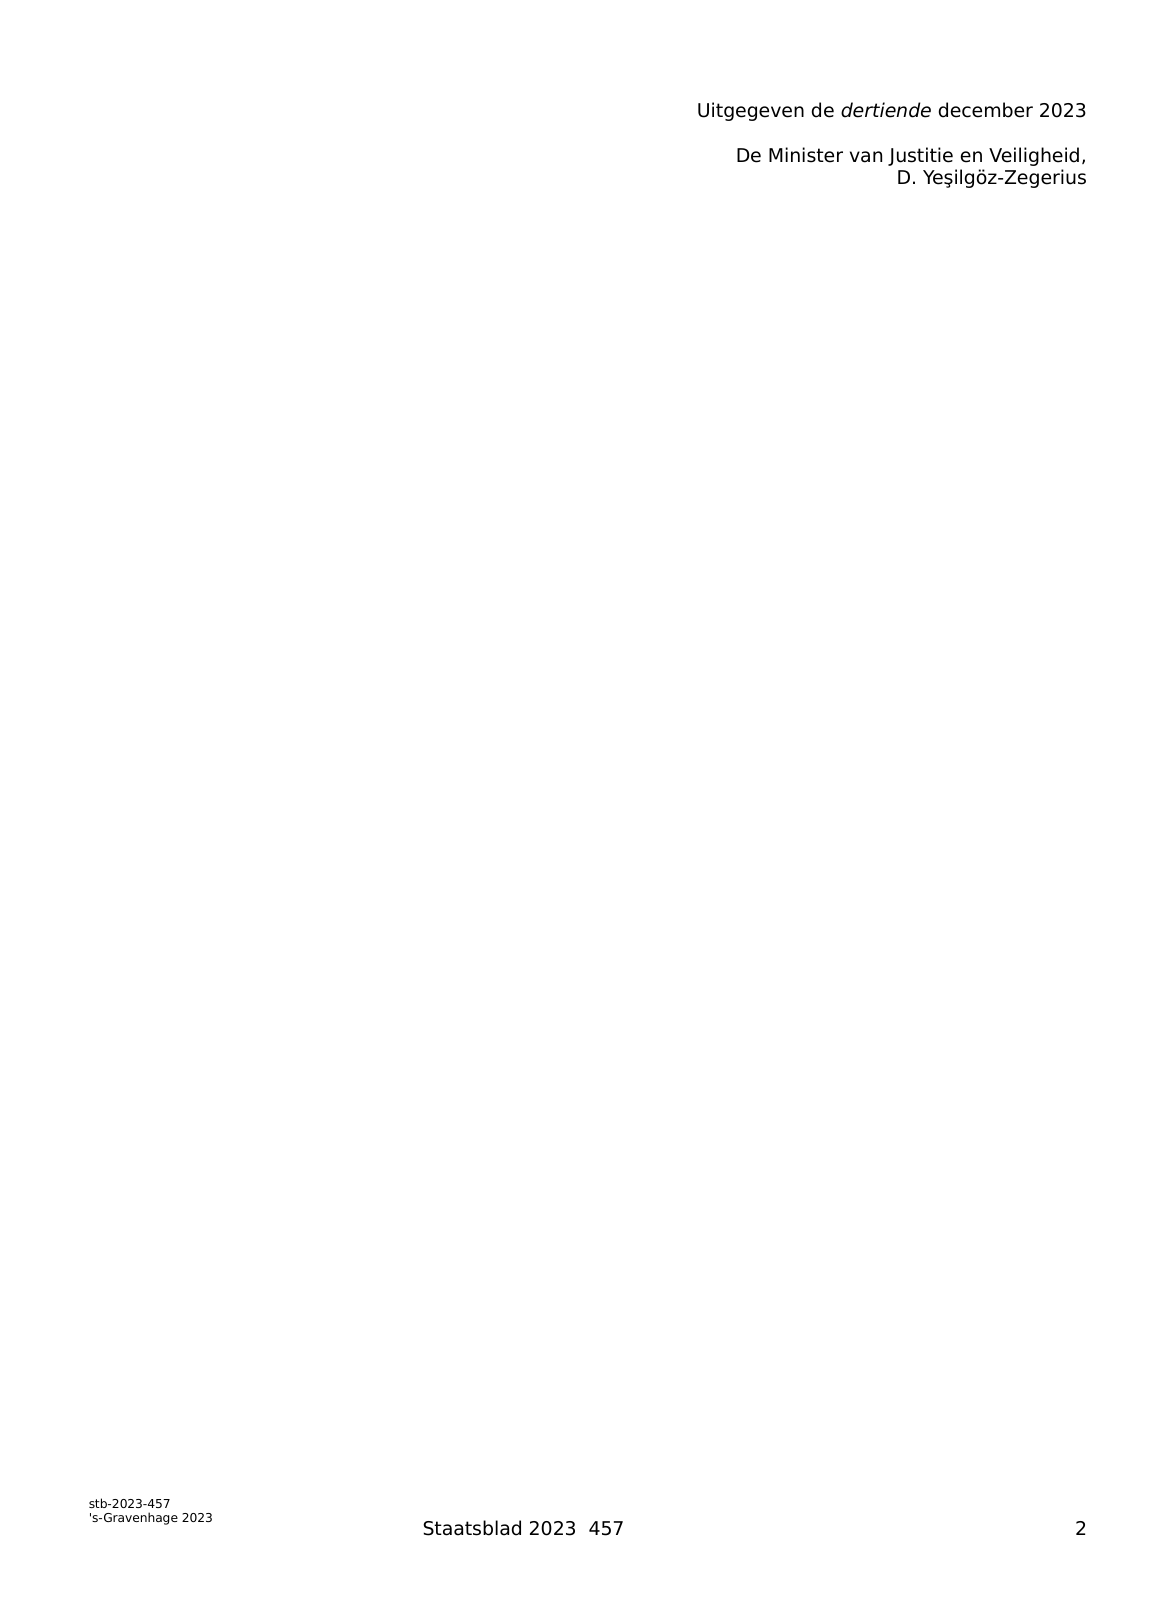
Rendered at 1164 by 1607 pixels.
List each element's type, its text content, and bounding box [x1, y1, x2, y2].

text 's-Gravenhage 2023 [88, 1511, 323, 1525]
text stb-2023-457 [88, 1497, 323, 1511]
text De Minister van Justitie en Veiligheid, D. Yeşilgöz-Zegerius [422, 144, 1087, 188]
text Uitgegeven de dertiende december 2023 [422, 100, 1087, 122]
